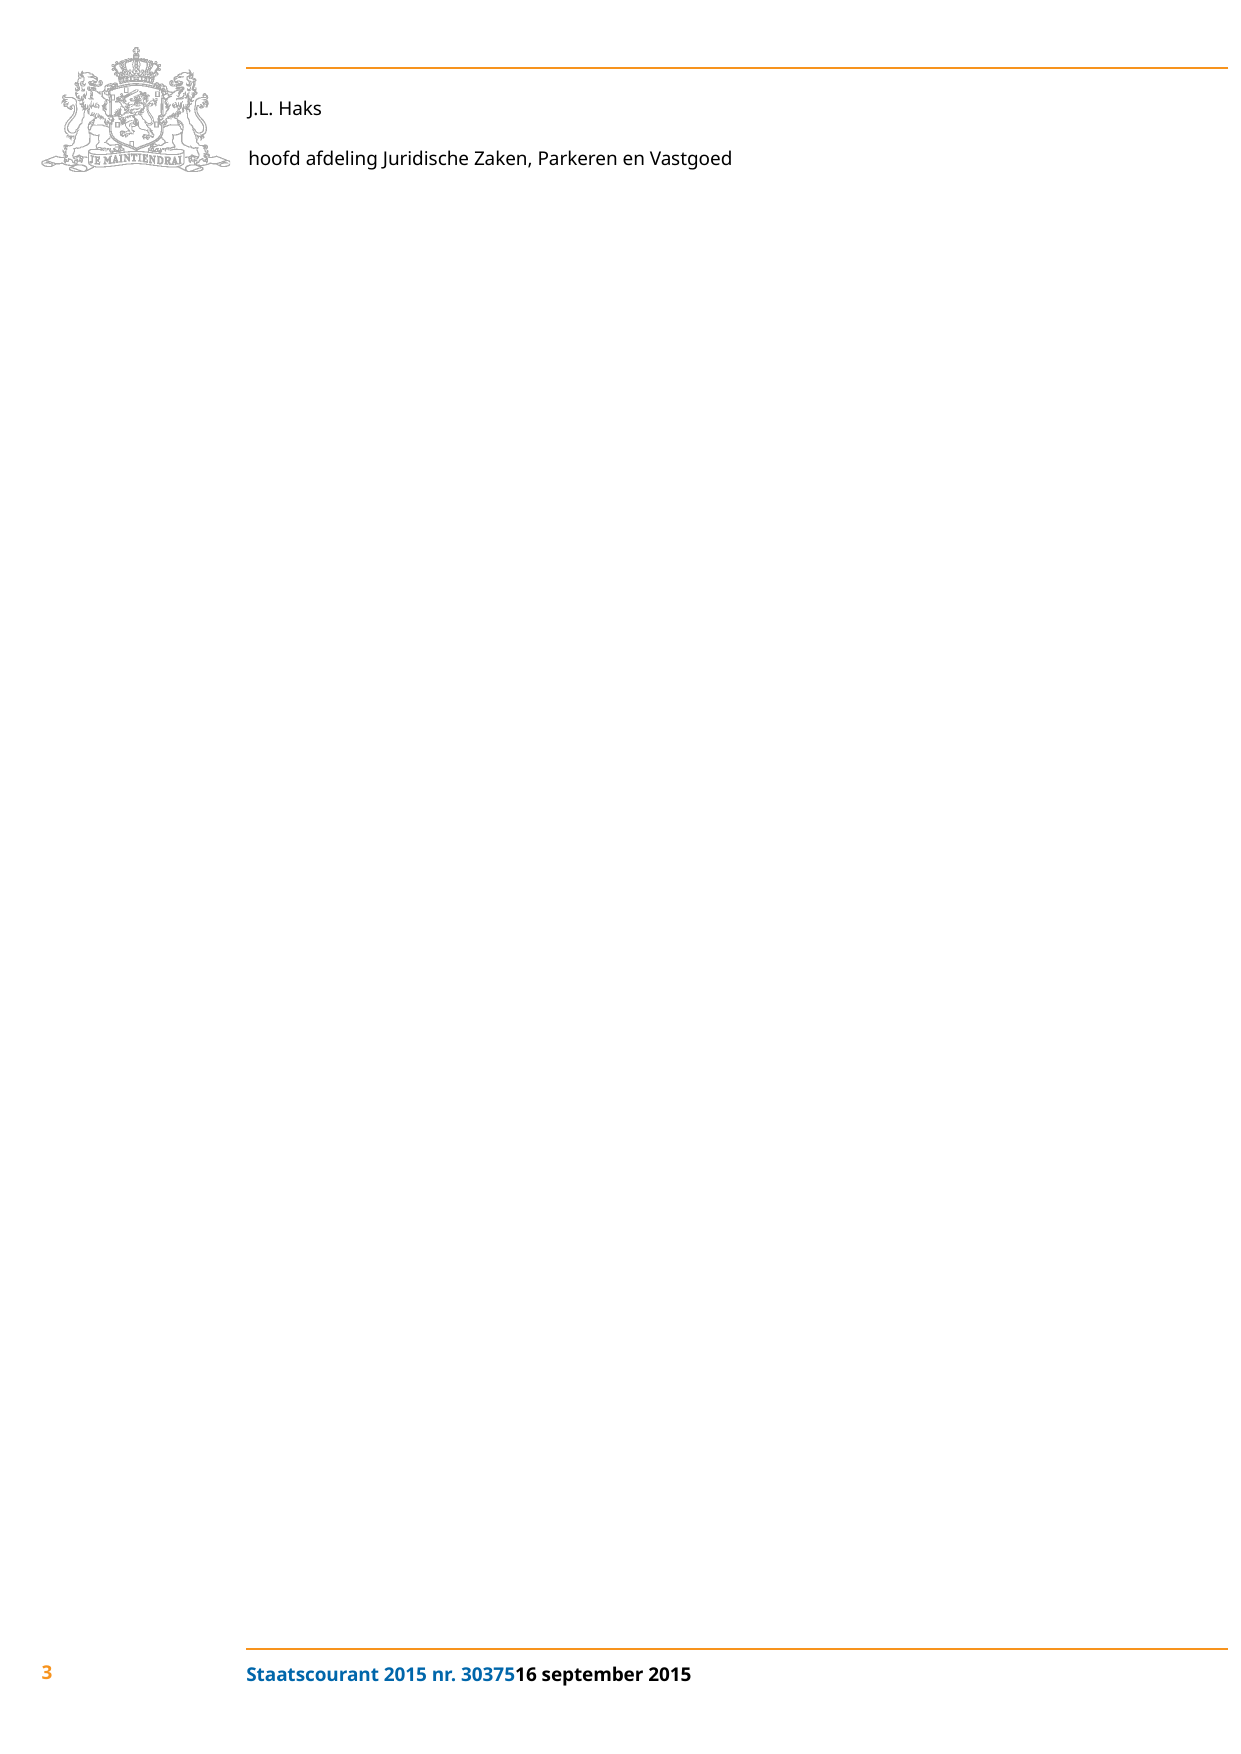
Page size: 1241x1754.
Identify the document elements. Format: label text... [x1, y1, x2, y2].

picture [41, 47, 231, 172]
text J.L. Haks [248, 95, 1152, 121]
text hoofd afdeling Juridische Zaken, Parkeren en Vastgoed [248, 145, 1152, 171]
